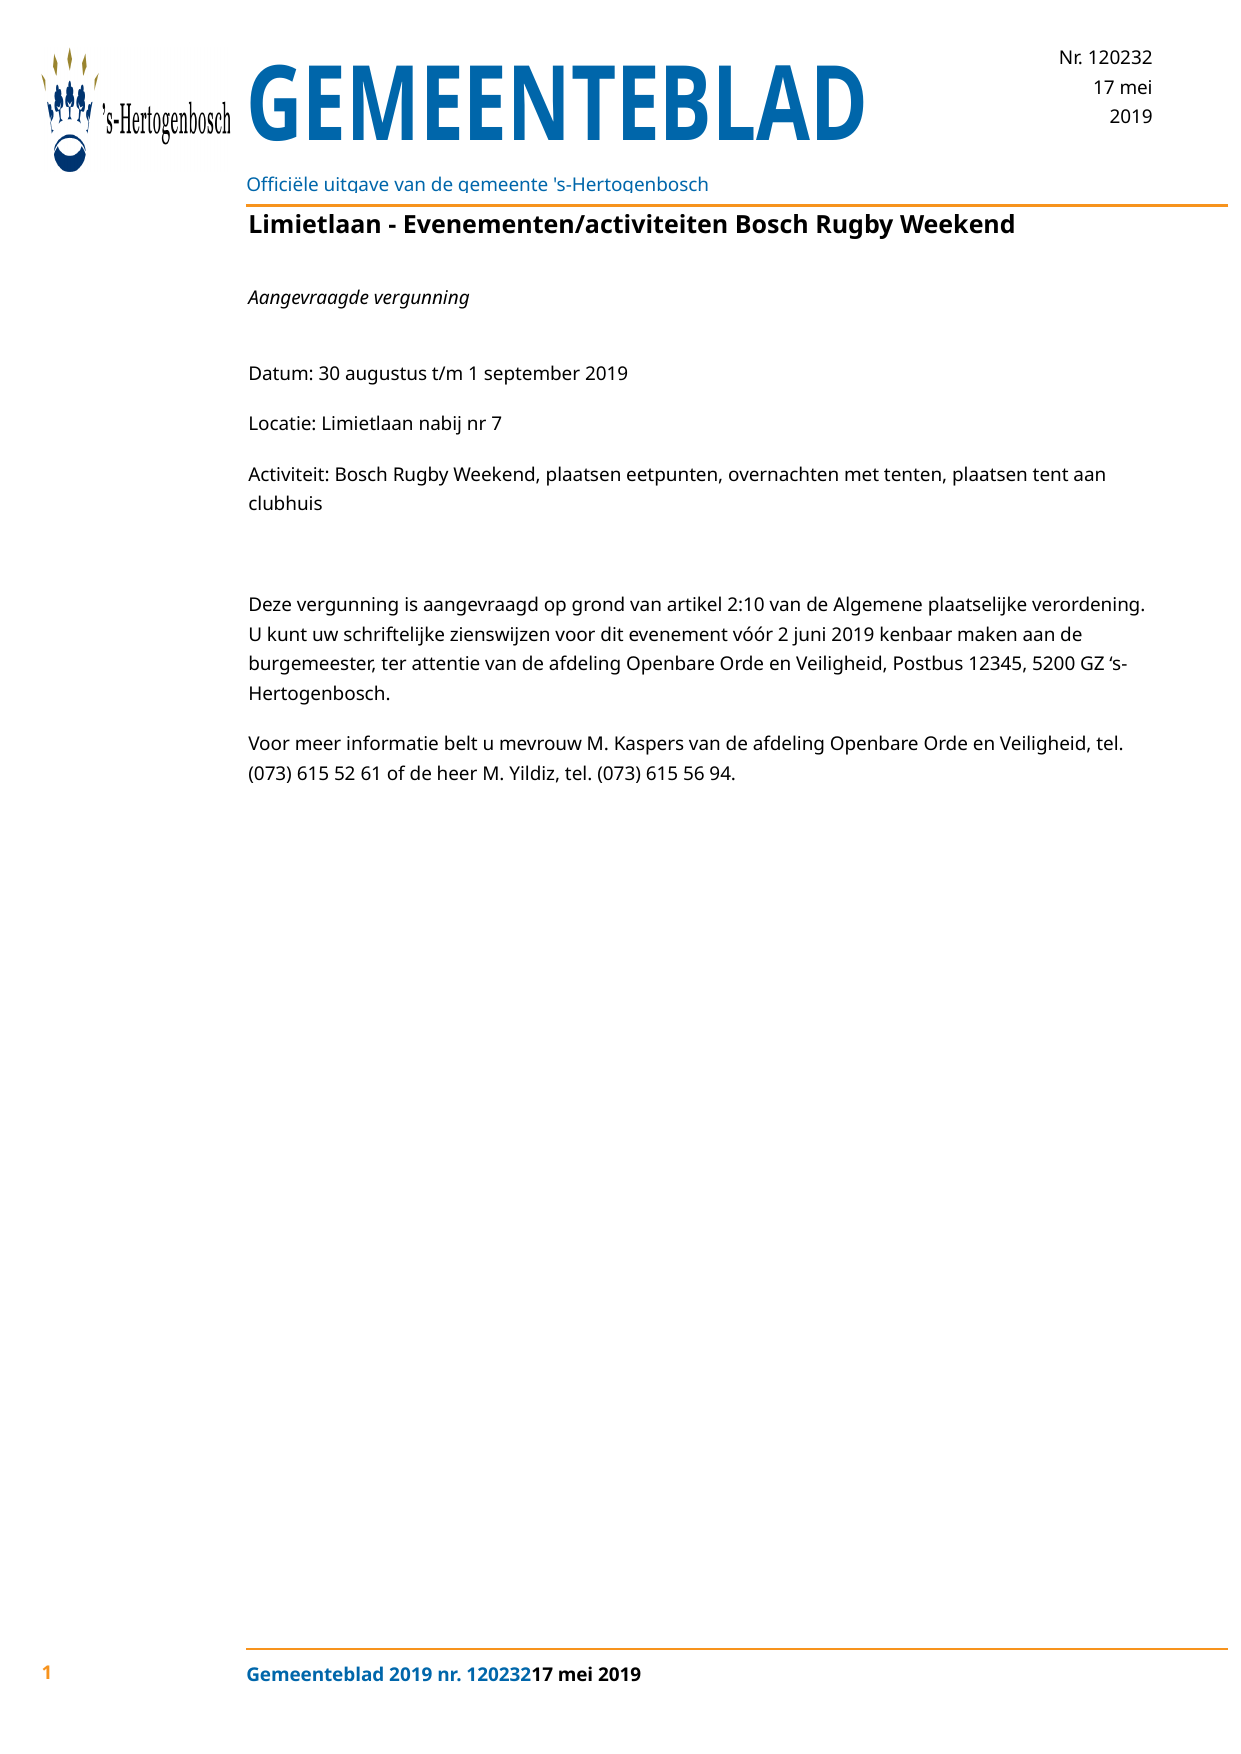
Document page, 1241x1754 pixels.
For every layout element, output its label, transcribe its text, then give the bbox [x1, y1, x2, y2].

text Deze vergunning is aangevraagd op grond van artikel 2:10 van de Algemene plaatselijke verordening. U kunt uw schriftelijke zienswijzen voor dit evenement vóór 2 juni 2019 kenbaar maken aan de burgemeester, ter attentie van de afdeling Openbare Orde en Veiligheid, Postbus 12345, 5200 GZ ‘s-Hertogenbosch. [248, 591, 1152, 706]
text Locatie: Limietlaan nabij nr 7 [248, 410, 1152, 436]
text Datum: 30 augustus t/m 1 september 2019 [248, 360, 1152, 386]
text Limietlaan - Evenementen/activiteiten Bosch Rugby Weekend [248, 207, 1152, 241]
text Voor meer informatie belt u mevrouw M. Kaspers van de afdeling Openbare Orde en Veiligheid, tel. (073) 615 52 61 of de heer M. Yildiz, tel. (073) 615 56 94. [248, 730, 1152, 786]
text Aangevraagde vergunning [248, 284, 1152, 309]
text Activiteit: Bosch Rugby Weekend, plaatsen eetpunten, overnachten met tenten, plaatsen tent aan clubhuis [248, 461, 1152, 516]
picture [41, 47, 231, 172]
